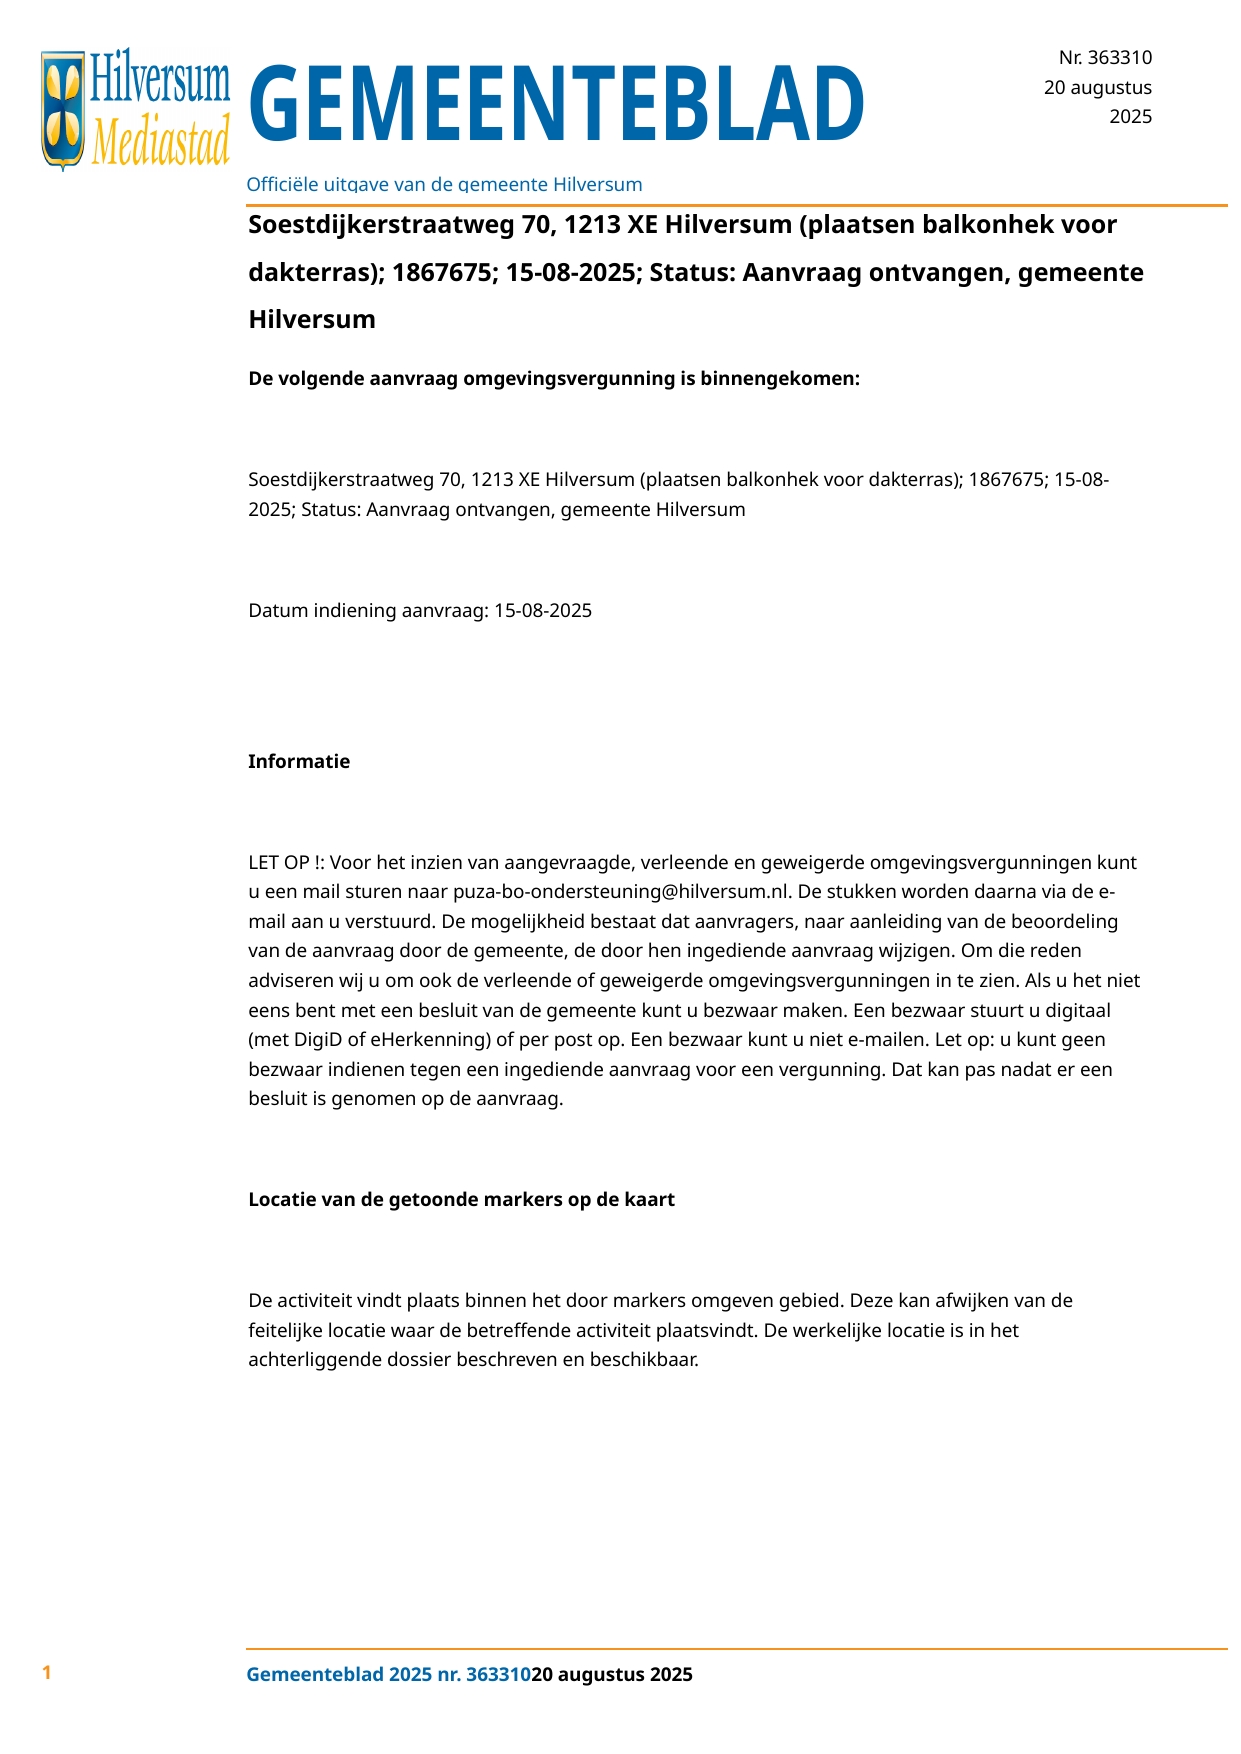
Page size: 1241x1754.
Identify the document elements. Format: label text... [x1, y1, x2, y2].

text Informatie [248, 748, 1152, 774]
text LET OP !: Voor het inzien van aangevraagde, verleende en geweigerde omgevingsvergunningen kunt u een mail sturen naar puza-bo-ondersteuning@hilversum.nl. De stukken worden daarna via de e-mail aan u verstuurd. De mogelijkheid bestaat dat aanvragers, naar aanleiding van de beoordeling van de aanvraag door de gemeente, de door hen ingediende aanvraag wijzigen. Om die reden adviseren wij u om ook de verleende of geweigerde omgevingsvergunningen in te zien. Als u het niet eens bent met een besluit van de gemeente kunt u bezwaar maken. Een bezwaar stuurt u digitaal (met DigiD of eHerkenning) of per post op. Een bezwaar kunt u niet e-mailen. Let op: u kunt geen bezwaar indienen tegen een ingediende aanvraag voor een vergunning. Dat kan pas nadat er een besluit is genomen op de aanvraag. [248, 849, 1152, 1111]
text De volgende aanvraag omgevingsvergunning is binnengekomen: [248, 366, 1152, 391]
text Locatie van de getoonde markers op de kaart [248, 1186, 1152, 1212]
text Datum indiening aanvraag: 15-08-2025 [248, 597, 1152, 622]
picture [41, 47, 231, 172]
text De activiteit vindt plaats binnen het door markers omgeven gebied. Deze kan afwijken van de feitelijke locatie waar de betreffende activiteit plaatsvindt. De werkelijke locatie is in het achterliggende dossier beschreven en beschikbaar. [248, 1287, 1152, 1372]
text Soestdijkerstraatweg 70, 1213 XE Hilversum (plaatsen balkonhek voor dakterras); 1867675; 15-08-2025; Status: Aanvraag ontvangen, gemeente Hilversum [248, 466, 1152, 522]
text Soestdijkerstraatweg 70, 1213 XE Hilversum (plaatsen balkonhek voor dakterras); 1867675; 15-08-2025; Status: Aanvraag ontvangen, gemeente Hilversum [248, 207, 1152, 336]
